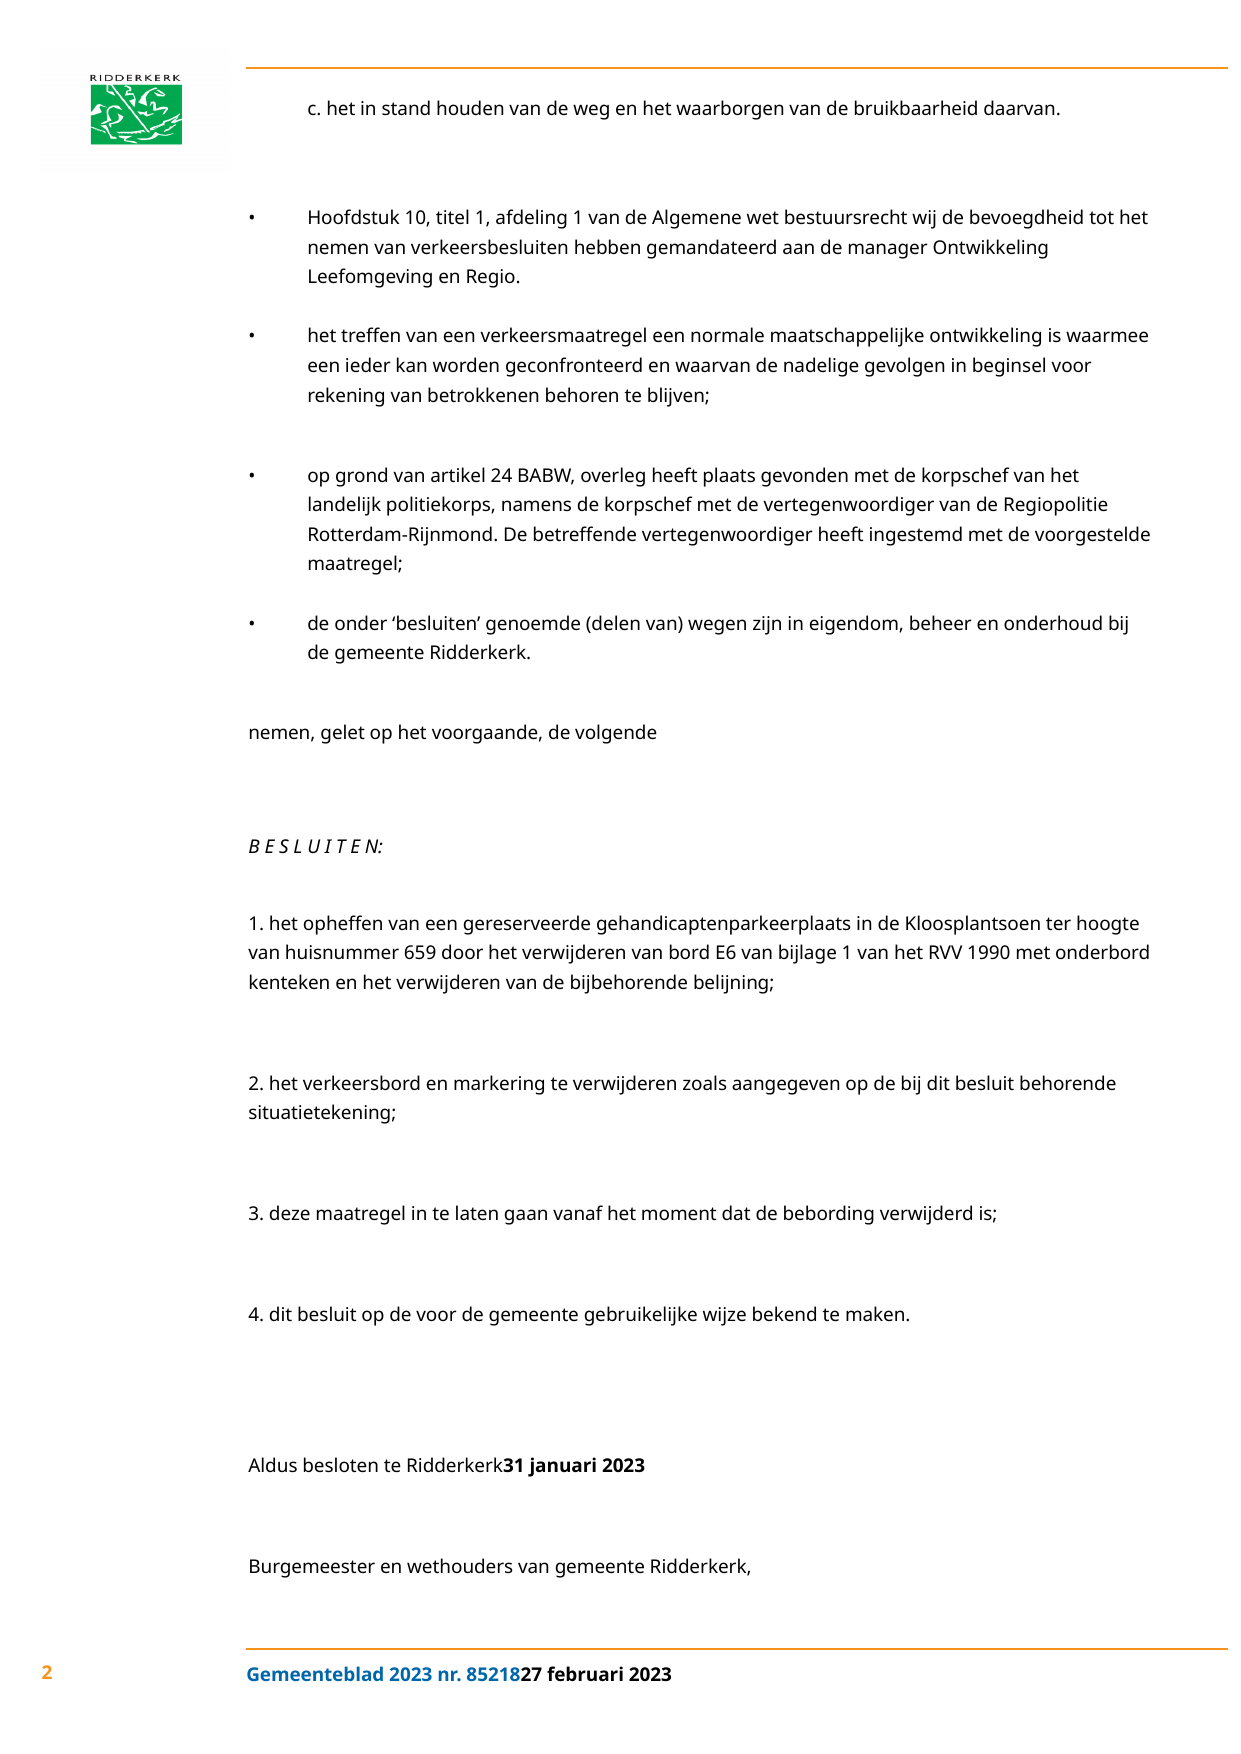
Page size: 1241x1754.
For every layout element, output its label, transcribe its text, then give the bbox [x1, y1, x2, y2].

text B E S L U I T E N: [248, 834, 1152, 859]
text 3. deze maatregel in te laten gaan vanaf het moment dat de bebording verwijderd is; [248, 1200, 1152, 1226]
text 2. het verkeersbord en markering te verwijderen zoals aangegeven op de bij dit besluit behorende situatietekening; [248, 1070, 1152, 1125]
list het treffen van een verkeersmaatregel een normale maatschappelijke ontwikkeling is waarmee een ieder kan worden geconfronteerd en waarvan de nadelige gevolgen in beginsel voor rekening van betrokkenen behoren te blijven; [248, 323, 1152, 408]
list op grond van artikel 24 BABW, overleg heeft plaats gevonden met de korpschef van het landelijk politiekorps, namens de korpschef met de vertegenwoordiger van de Regiopolitie Rotterdam-Rijnmond. De betreffende vertegenwoordiger heeft ingestemd met de voorgestelde maatregel; [248, 462, 1152, 576]
list de onder ‘besluiten’ genoemde (delen van) wegen zijn in eigendom, beheer en onderhoud bij de gemeente Ridderkerk. [248, 610, 1152, 665]
text nemen, gelet op het voorgaande, de volgende [248, 719, 1152, 745]
text Aldus besloten te Ridderkerk31 januari 2023 [248, 1452, 1152, 1478]
text Burgemeester en wethouders van gemeente Ridderkerk, [248, 1553, 1152, 1579]
text 4. dit besluit op de voor de gemeente gebruikelijke wijze bekend te maken. [248, 1301, 1152, 1327]
list c. het in stand houden van de weg en het waarborgen van de bruikbaarheid daarvan. [248, 95, 1152, 121]
list Hoofdstuk 10, titel 1, afdeling 1 van de Algemene wet bestuursrecht wij de bevoegdheid tot het nemen van verkeersbesluiten hebben gemandateerd aan de manager Ontwikkeling Leefomgeving en Regio. [248, 204, 1152, 289]
text 1. het opheffen van een gereserveerde gehandicaptenparkeerplaats in de Kloosplantsoen ter hoogte van huisnummer 659 door het verwijderen van bord E6 van bijlage 1 van het RVV 1990 met onderbord kenteken en het verwijderen van de bijbehorende belijning; [248, 910, 1152, 995]
picture [41, 47, 231, 172]
